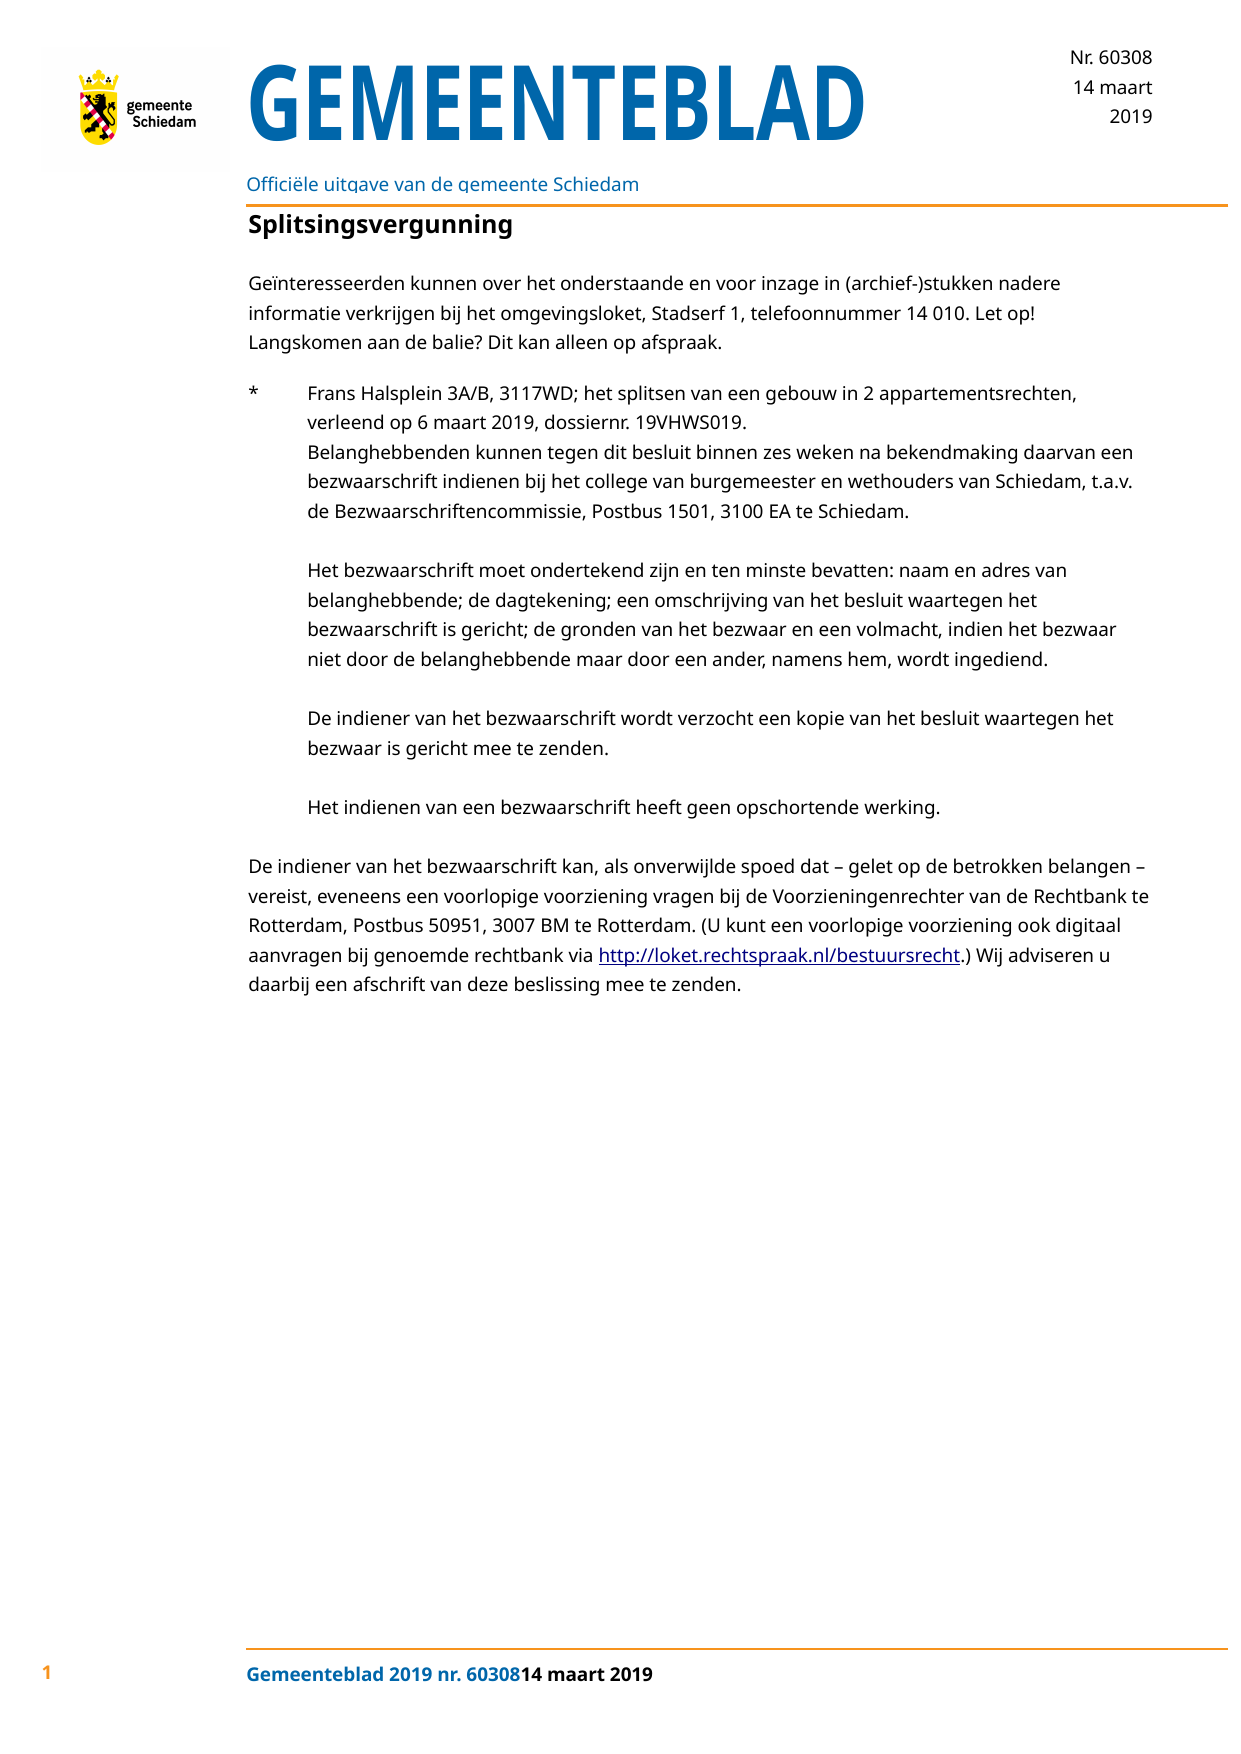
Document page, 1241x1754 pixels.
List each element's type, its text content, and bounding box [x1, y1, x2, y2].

text Geïnteresseerden kunnen over het onderstaande en voor inzage in (archief-)stukken nadere informatie verkrijgen bij het omgevingsloket, Stadserf 1, telefoonnummer 14 010. Let op! Langskomen aan de balie? Dit kan alleen op afspraak. [248, 270, 1152, 355]
list Het bezwaarschrift moet ondertekend zijn en ten minste bevatten: naam en adres van belanghebbende; de dagtekening; een omschrijving van het besluit waartegen het bezwaarschrift is gericht; de gronden van het bezwaar en een volmacht, indien het bezwaar niet door de belanghebbende maar door een ander, namens hem, wordt ingediend. [248, 557, 1152, 672]
picture [41, 47, 231, 172]
list De indiener van het bezwaarschrift wordt verzocht een kopie van het besluit waartegen het bezwaar is gericht mee te zenden. [248, 705, 1152, 761]
list Frans Halsplein 3A/B, 3117WD; het splitsen van een gebouw in 2 appartementsrechten, verleend op 6 maart 2019, dossiernr. 19VHWS019. [248, 380, 1152, 435]
list Belanghebbenden kunnen tegen dit besluit binnen zes weken na bekendmaking daarvan een bezwaarschrift indienen bij het college van burgemeester en wethouders van Schiedam, t.a.v. de Bezwaarschriftencommissie, Postbus 1501, 3100 EA te Schiedam. [248, 439, 1152, 524]
list Het indienen van een bezwaarschrift heeft geen opschortende werking. [248, 794, 1152, 820]
text Splitsingsvergunning [248, 207, 1152, 241]
text De indiener van het bezwaarschrift kan, als onverwijlde spoed dat – gelet op de betrokken belangen – vereist, eveneens een voorlopige voorziening vragen bij de Voorzieningenrechter van de Rechtbank te Rotterdam, Postbus 50951, 3007 BM te Rotterdam. (U kunt een voorlopige voorziening ook digitaal aanvragen bij genoemde rechtbank via http://loket.rechtspraak.nl/bestuursrecht.) Wij adviseren u daarbij een afschrift van deze beslissing mee te zenden. [248, 853, 1152, 997]
